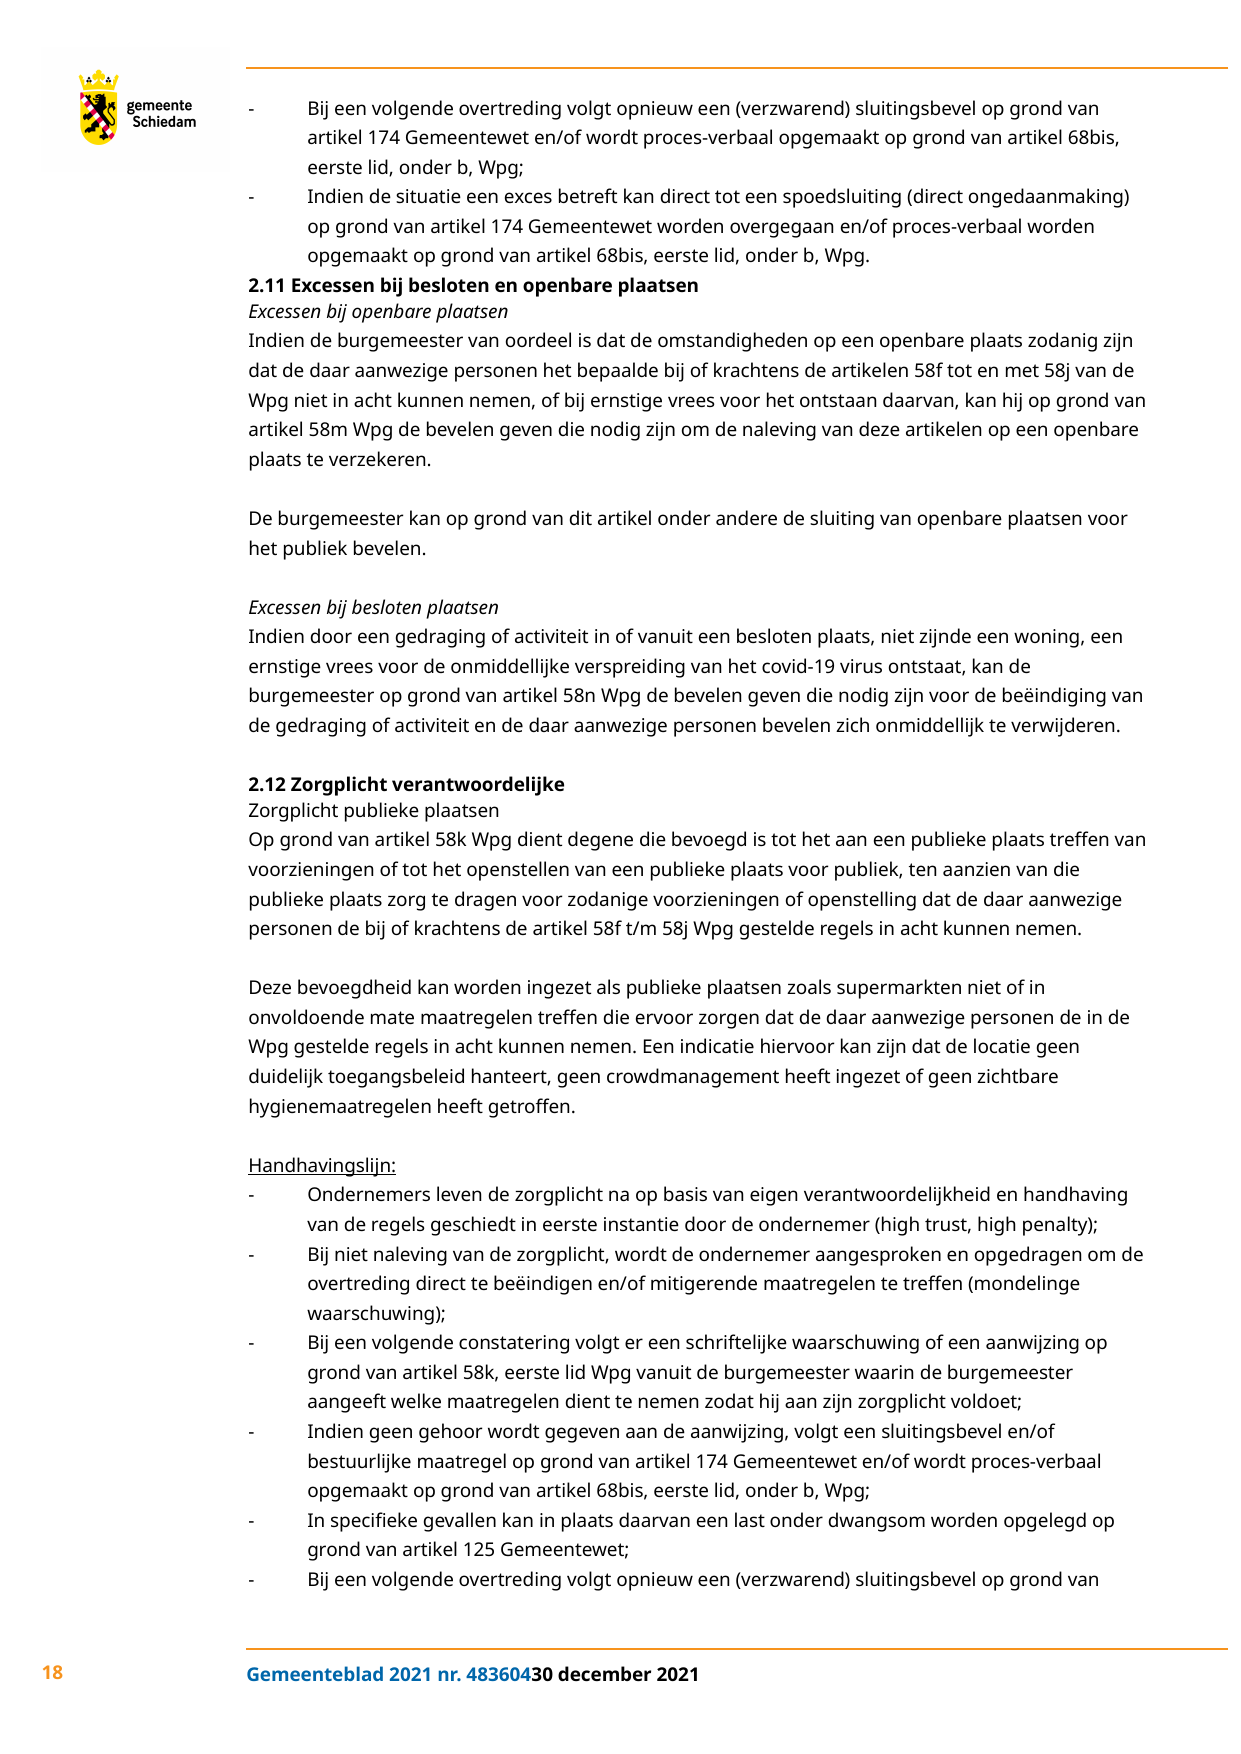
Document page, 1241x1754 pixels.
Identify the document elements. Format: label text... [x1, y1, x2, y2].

list Bij niet naleving van de zorgplicht, wordt de ondernemer aangesproken en opgedragen om de overtreding direct te beëindigen en/of mitigerende maatregelen te treffen (mondelinge waarschuwing); [248, 1241, 1152, 1326]
text Excessen bij besloten plaatsen [248, 594, 1152, 619]
text Indien door een gedraging of activiteit in of vanuit een besloten plaats, niet zijnde een woning, een ernstige vrees voor de onmiddellijke verspreiding van het covid-19 virus ontstaat, kan de burgemeester op grond van artikel 58n Wpg de bevelen geven die nodig zijn voor de beëindiging van de gedraging of activiteit en de daar aanwezige personen bevelen zich onmiddellijk te verwijderen. [248, 623, 1152, 738]
list In specifieke gevallen kan in plaats daarvan een last onder dwangsom worden opgelegd op grond van artikel 125 Gemeentewet; [248, 1507, 1152, 1562]
list Indien geen gehoor wordt gegeven aan de aanwijzing, volgt een sluitingsbevel en/of bestuurlijke maatregel op grond van artikel 174 Gemeentewet en/of wordt proces-verbaal opgemaakt op grond van artikel 68bis, eerste lid, onder b, Wpg; [248, 1418, 1152, 1503]
list Bij een volgende overtreding volgt opnieuw een (verzwarend) sluitingsbevel op grond van artikel 174 Gemeentewet en/of wordt proces-verbaal opgemaakt op grond van artikel 68bis, eerste lid, onder b, Wpg; [248, 95, 1152, 180]
text 2.11 Excessen bij besloten en openbare plaatsen [248, 272, 1152, 298]
text Handhavingslijn: [248, 1152, 1152, 1178]
text Op grond van artikel 58k Wpg dient degene die bevoegd is tot het aan een publieke plaats treffen van voorzieningen of tot het openstellen van een publieke plaats voor publiek, ten aanzien van die publieke plaats zorg te dragen voor zodanige voorzieningen of openstelling dat de daar aanwezige personen de bij of krachtens de artikel 58f t/m 58j Wpg gestelde regels in acht kunnen nemen. [248, 827, 1152, 941]
text De burgemeester kan op grond van dit artikel onder andere de sluiting van openbare plaatsen voor het publiek bevelen. [248, 505, 1152, 560]
text Deze bevoegdheid kan worden ingezet als publieke plaatsen zoals supermarkten niet of in onvoldoende mate maatregelen treffen die ervoor zorgen dat de daar aanwezige personen de in de Wpg gestelde regels in acht kunnen nemen. Een indicatie hiervoor kan zijn dat de locatie geen duidelijk toegangsbeleid hanteert, geen crowdmanagement heeft ingezet of geen zichtbare hygienemaatregelen heeft getroffen. [248, 974, 1152, 1119]
text Zorgplicht publieke plaatsen [248, 797, 1152, 823]
list Bij een volgende overtreding volgt opnieuw een (verzwarend) sluitingsbevel op grond van [248, 1566, 1152, 1592]
list Bij een volgende constatering volgt er een schriftelijke waarschuwing of een aanwijzing op grond van artikel 58k, eerste lid Wpg vanuit de burgemeester waarin de burgemeester aangeeft welke maatregelen dient te nemen zodat hij aan zijn zorgplicht voldoet; [248, 1329, 1152, 1414]
picture [41, 47, 231, 172]
list Ondernemers leven de zorgplicht na op basis van eigen verantwoordelijkheid en handhaving van de regels geschiedt in eerste instantie door de ondernemer (high trust, high penalty); [248, 1182, 1152, 1237]
text 2.12 Zorgplicht verantwoordelijke [248, 771, 1152, 797]
list Indien de situatie een exces betreft kan direct tot een spoedsluiting (direct ongedaanmaking) op grond van artikel 174 Gemeentewet worden overgegaan en/of proces-verbaal worden opgemaakt op grond van artikel 68bis, eerste lid, onder b, Wpg. [248, 183, 1152, 268]
text Indien de burgemeester van oordeel is dat de omstandigheden op een openbare plaats zodanig zijn dat de daar aanwezige personen het bepaalde bij of krachtens de artikelen 58f tot en met 58j van de Wpg niet in acht kunnen nemen, of bij ernstige vrees voor het ontstaan daarvan, kan hij op grond van artikel 58m Wpg de bevelen geven die nodig zijn om de naleving van deze artikelen op een openbare plaats te verzekeren. [248, 328, 1152, 472]
text Excessen bij openbare plaatsen [248, 298, 1152, 324]
